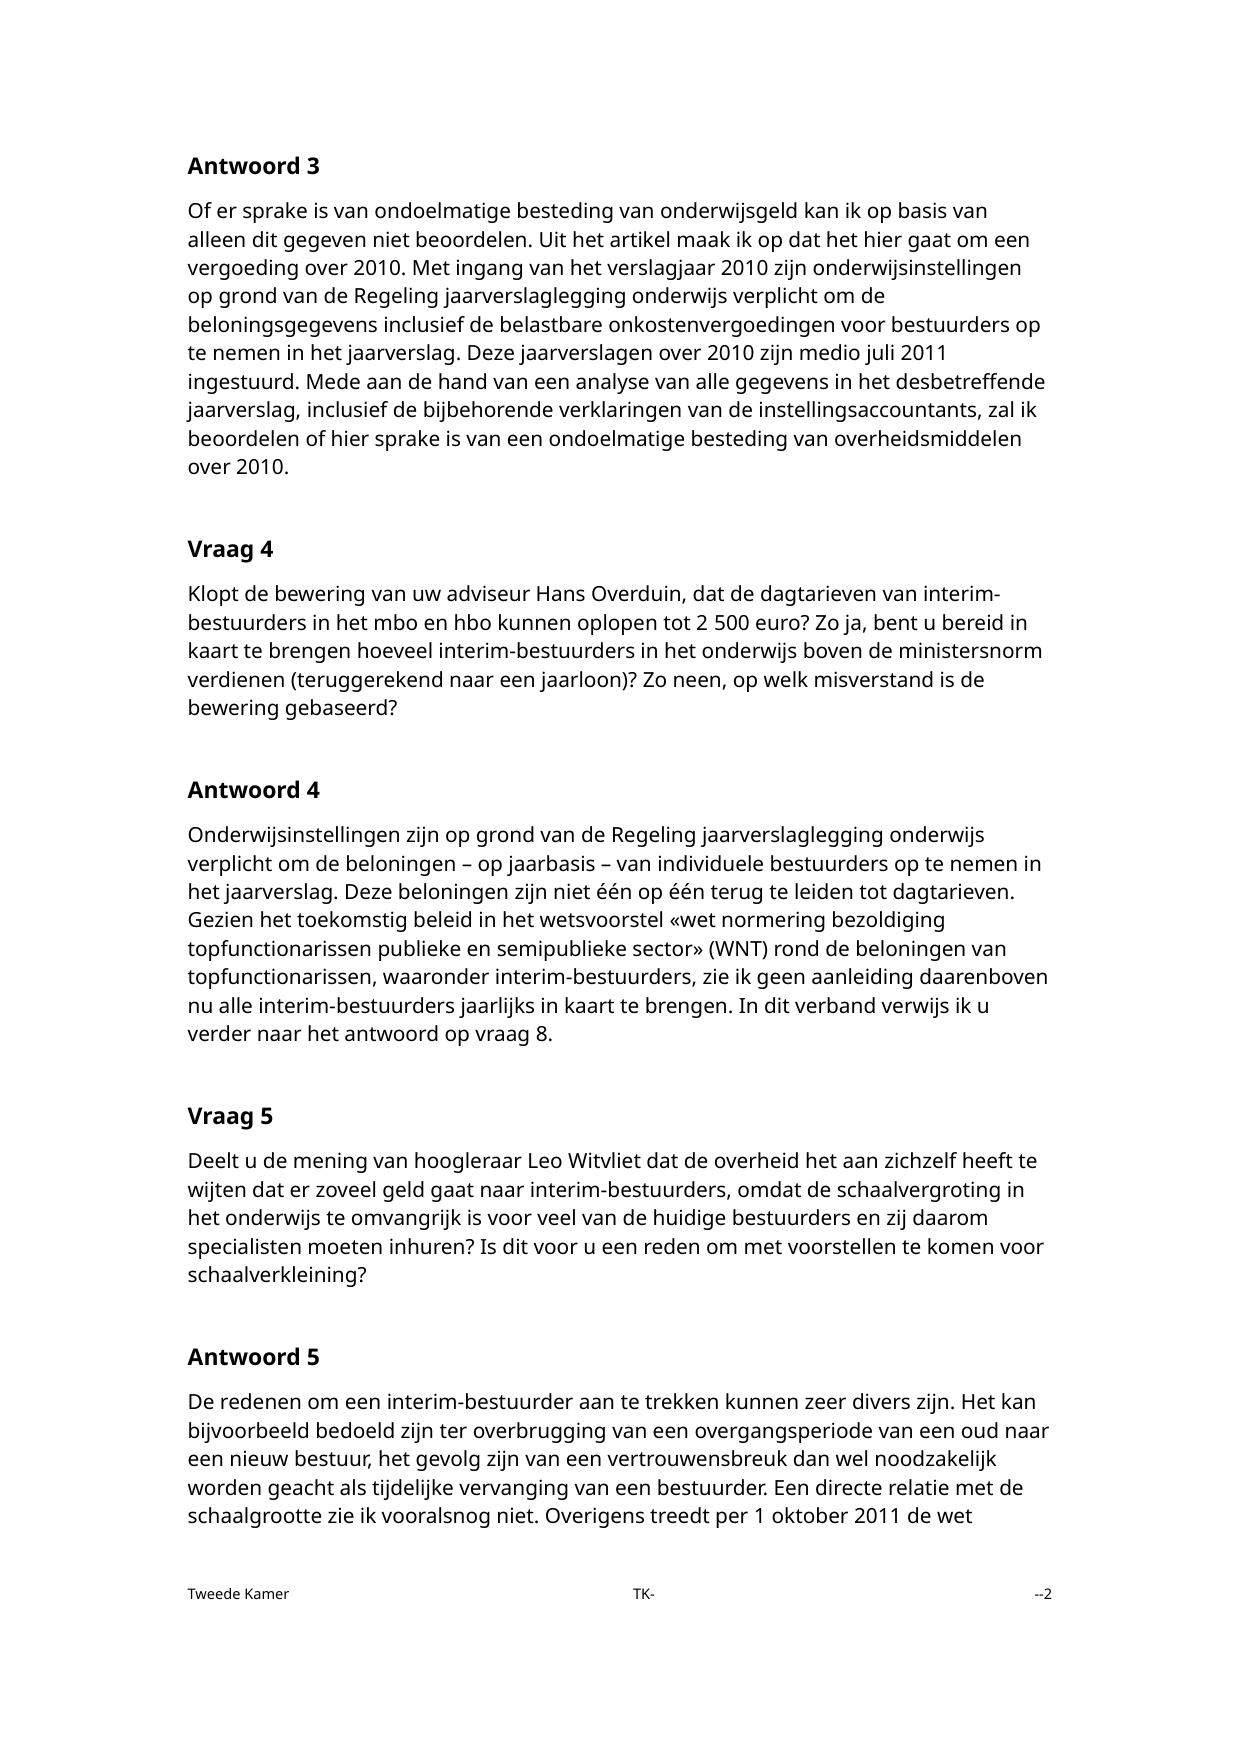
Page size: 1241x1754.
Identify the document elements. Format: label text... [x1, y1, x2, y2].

subtitle Antwoord 3 [187, 150, 1053, 181]
subtitle Vraag 4 [187, 533, 1053, 564]
subtitle Antwoord 4 [187, 774, 1053, 805]
text Deelt u de mening van hoogleraar Leo Witvliet dat de overheid het aan zichzelf heeft te wijten dat er zoveel geld gaat naar interim-bestuurders, omdat de schaalvergroting in het onderwijs te omvangrijk is voor veel van de huidige bestuurders en zij daarom specialisten moeten inhuren? Is dit voor u een reden om met voorstellen te komen voor schaalverkleining? [187, 1147, 1053, 1289]
subtitle Vraag 5 [187, 1100, 1053, 1132]
subtitle Antwoord 5 [187, 1341, 1053, 1372]
text Of er sprake is van ondoelmatige besteding van onderwijsgeld kan ik op basis van alleen dit gegeven niet beoordelen. Uit het artikel maak ik op dat het hier gaat om een vergoeding over 2010. Met ingang van het verslagjaar 2010 zijn onderwijsinstellingen op grond van de Regeling jaarverslaglegging onderwijs verplicht om de beloningsgegevens inclusief de belastbare onkostenvergoedingen voor bestuurders op te nemen in het jaarverslag. Deze jaarverslagen over 2010 zijn medio juli 2011 ingestuurd. Mede aan de hand van een analyse van alle gegevens in het desbetreffende jaarverslag, inclusief de bijbehorende verklaringen van de instellingsaccountants, zal ik beoordelen of hier sprake is van een ondoelmatige besteding van overheidsmiddelen over 2010. [187, 196, 1053, 481]
text De redenen om een interim-bestuurder aan te trekken kunnen zeer divers zijn. Het kan bijvoorbeeld bedoeld zijn ter overbrugging van een overgangsperiode van een oud naar een nieuw bestuur, het gevolg zijn van een vertrouwensbreuk dan wel noodzakelijk worden geacht als tijdelijke vervanging van een bestuurder. Een directe relatie met de schaalgrootte zie ik vooralsnog niet. Overigens treedt per 1 oktober 2011 de wet [187, 1387, 1053, 1530]
text Klopt de bewering van uw adviseur Hans Overduin, dat de dagtarieven van interim-bestuurders in het mbo en hbo kunnen oplopen tot 2 500 euro? Zo ja, bent u bereid in kaart te brengen hoeveel interim-bestuurders in het onderwijs boven de ministersnorm verdienen (teruggerekend naar een jaarloon)? Zo neen, op welk misverstand is de bewering gebaseerd? [187, 579, 1053, 722]
text Onderwijsinstellingen zijn op grond van de Regeling jaarverslaglegging onderwijs verplicht om de beloningen – op jaarbasis – van individuele bestuurders op te nemen in het jaarverslag. Deze beloningen zijn niet één op één terug te leiden tot dagtarieven. Gezien het toekomstig beleid in het wetsvoorstel «wet normering bezoldiging topfunctionarissen publieke en semipublieke sector» (WNT) rond de beloningen van topfunctionarissen, waaronder interim-bestuurders, zie ik geen aanleiding daarenboven nu alle interim-bestuurders jaarlijks in kaart te brengen. In dit verband verwijs ik u verder naar het antwoord op vraag 8. [187, 820, 1053, 1048]
